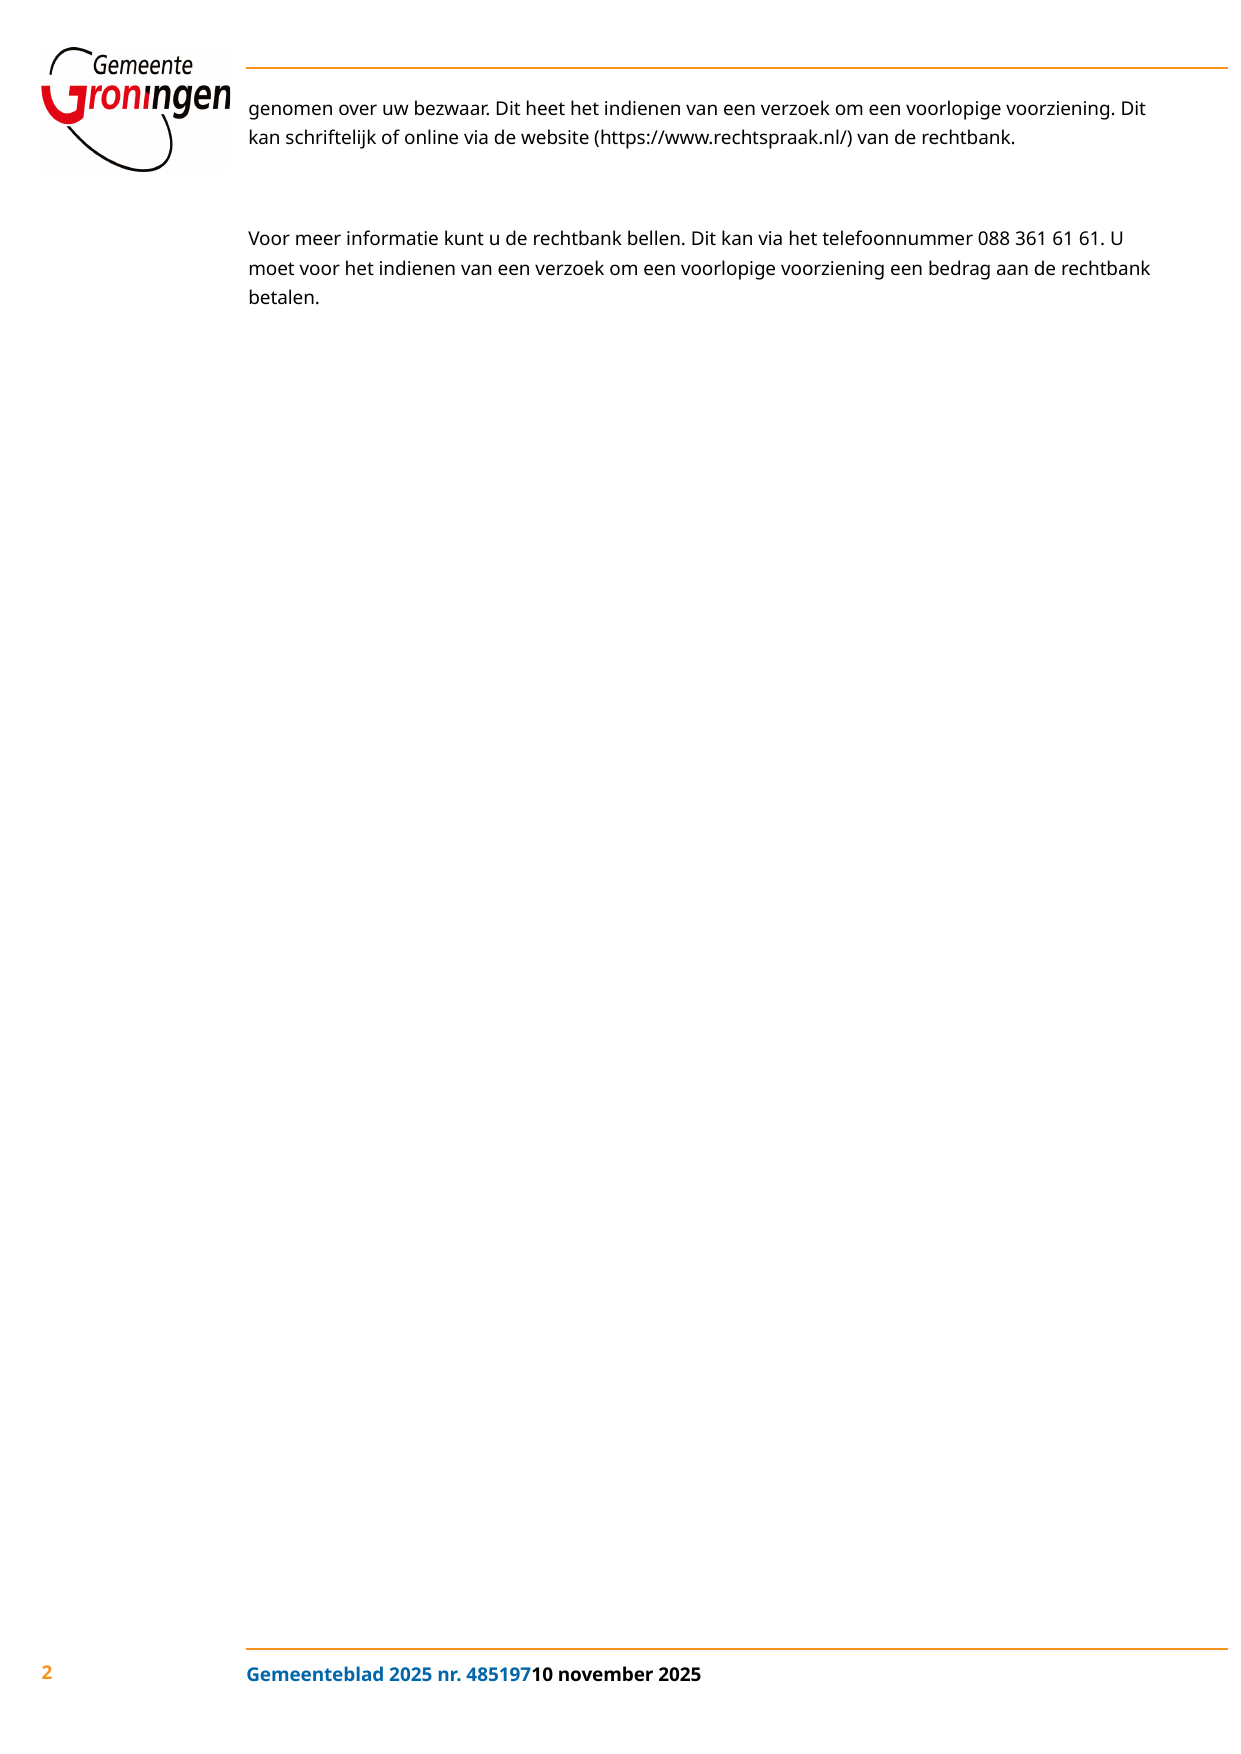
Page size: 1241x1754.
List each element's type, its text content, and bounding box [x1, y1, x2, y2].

picture [41, 47, 231, 172]
text Voor meer informatie kunt u de rechtbank bellen. Dit kan via het telefoonnummer 088 361 61 61. U moet voor het indienen van een verzoek om een voorlopige voorziening een bedrag aan de rechtbank betalen. [248, 225, 1152, 310]
text genomen over uw bezwaar. Dit heet het indienen van een verzoek om een voorlopige voorziening. Dit kan schriftelijk of online via de website (https://www.rechtspraak.nl/) van de rechtbank. [248, 95, 1152, 150]
